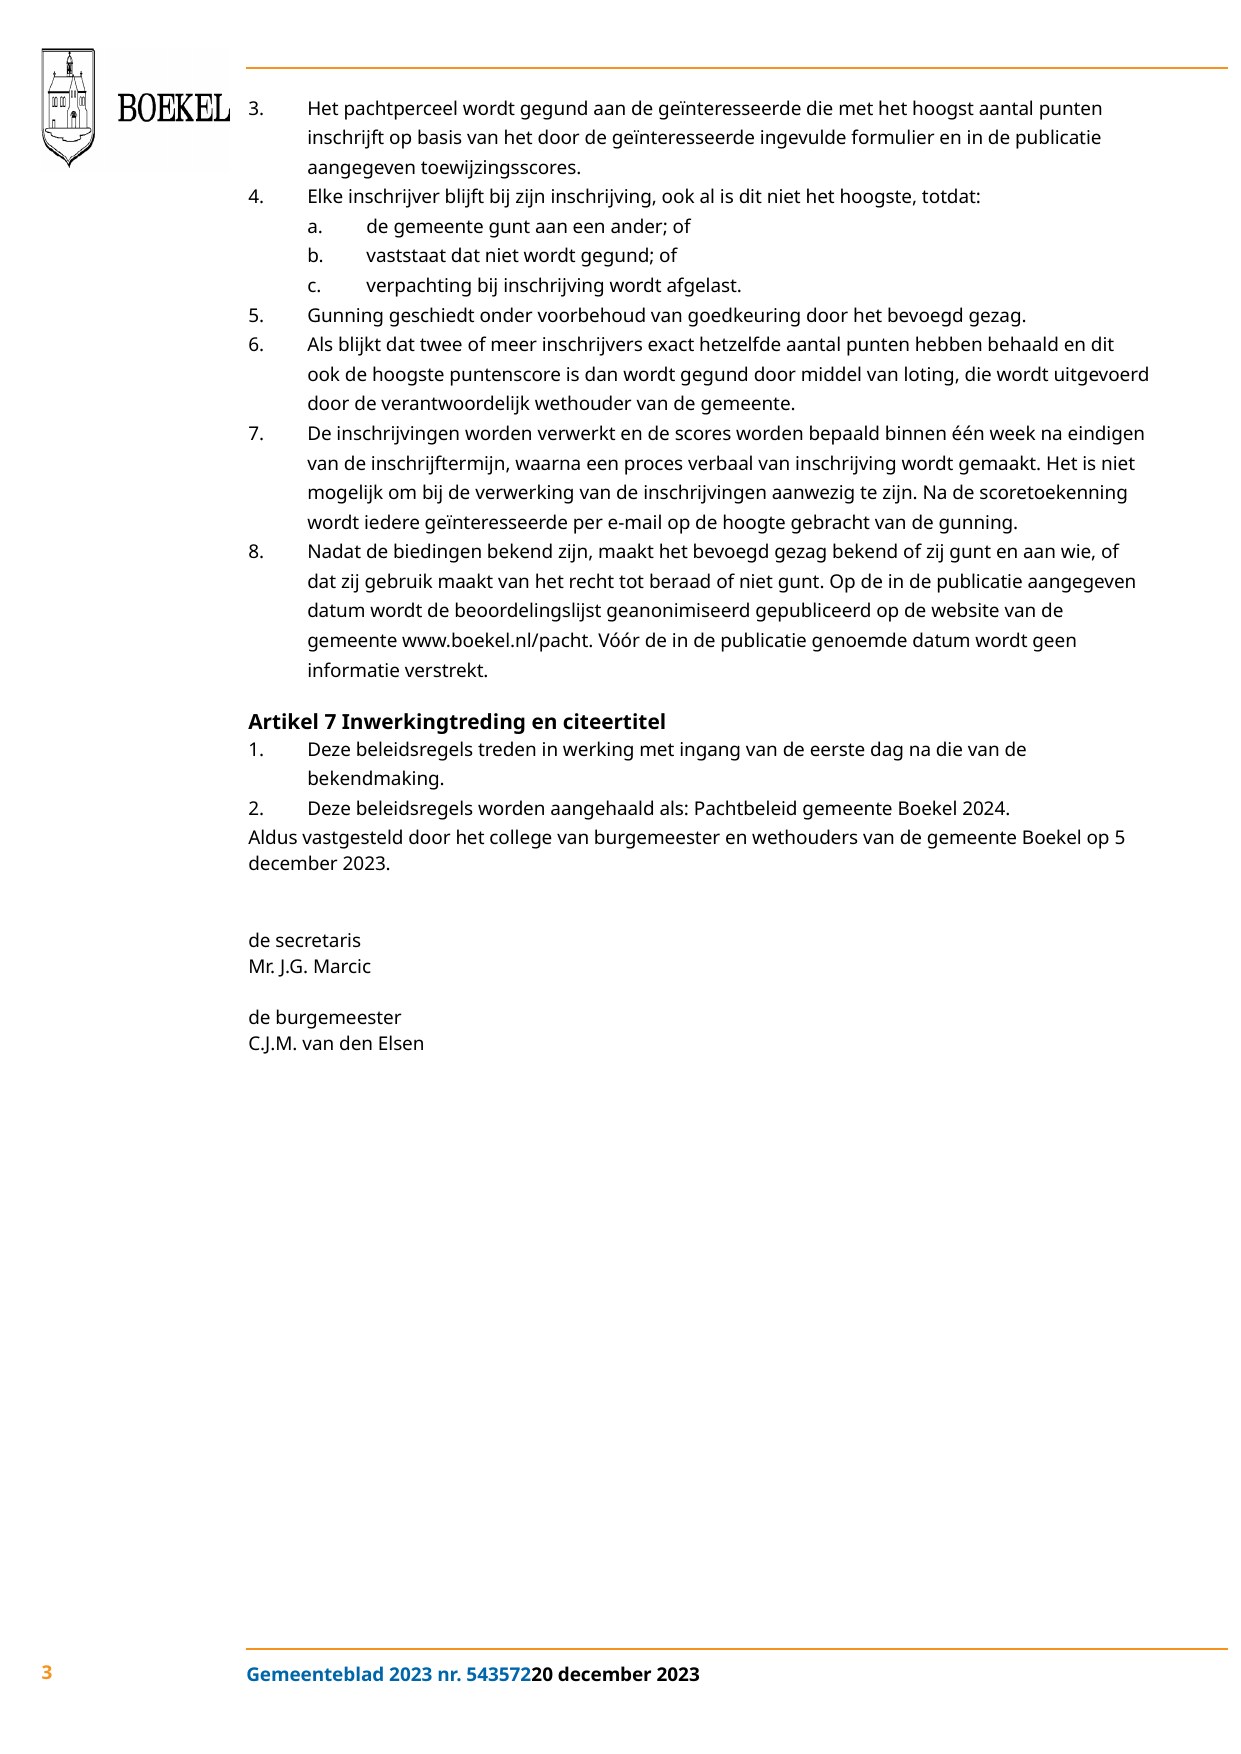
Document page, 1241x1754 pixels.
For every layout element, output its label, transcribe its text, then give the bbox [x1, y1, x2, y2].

picture [41, 47, 231, 172]
list vaststaat dat niet wordt gegund; of [307, 243, 1152, 268]
list verpachting bij inschrijving wordt afgelast. [307, 272, 1152, 298]
list Nadat de biedingen bekend zijn, maakt het bevoegd gezag bekend of zij gunt en aan wie, of dat zij gebruik maakt van het recht tot beraad of niet gunt. Op de in de publicatie aangegeven datum wordt de beoordelingslijst geanonimiseerd gepubliceerd op de website van de gemeente www.boekel.nl/pacht. Vóór de in de publicatie genoemde datum wordt geen informatie verstrekt. [248, 538, 1152, 683]
list de gemeente gunt aan een ander; of [307, 213, 1152, 239]
text Mr. J.G. Marcic [248, 953, 1152, 979]
list Deze beleidsregels treden in werking met ingang van de eerste dag na die van de bekendmaking. [248, 736, 1152, 791]
list Deze beleidsregels worden aangehaald als: Pachtbeleid gemeente Boekel 2024. [248, 795, 1152, 821]
text de secretaris [248, 927, 1152, 953]
list Elke inschrijver blijft bij zijn inschrijving, ook al is dit niet het hoogste, totdat: [248, 183, 1152, 209]
list Als blijkt dat twee of meer inschrijvers exact hetzelfde aantal punten hebben behaald en dit ook de hoogste puntenscore is dan wordt gegund door middel van loting, die wordt uitgevoerd door de verantwoordelijk wethouder van de gemeente. [248, 331, 1152, 416]
list Gunning geschiedt onder voorbehoud van goedkeuring door het bevoegd gezag. [248, 302, 1152, 328]
text C.J.M. van den Elsen [248, 1030, 1152, 1056]
list Het pachtperceel wordt gegund aan de geïnteresseerde die met het hoogst aantal punten inschrijft op basis van het door de geïnteresseerde ingevulde formulier en in de publicatie aangegeven toewijzingsscores. [248, 95, 1152, 180]
text Aldus vastgesteld door het college van burgemeester en wethouders van de gemeente Boekel op 5 december 2023. [248, 824, 1152, 876]
text de burgemeester [248, 1004, 1152, 1030]
list De inschrijvingen worden verwerkt en de scores worden bepaald binnen één week na eindigen van de inschrijftermijn, waarna een proces verbaal van inschrijving wordt gemaakt. Het is niet mogelijk om bij de verwerking van de inschrijvingen aanwezig te zijn. Na de scoretoekenning wordt iedere geïnteresseerde per e-mail op de hoogte gebracht van de gunning. [248, 420, 1152, 535]
text Artikel 7 Inwerkingtreding en citeertitel [248, 707, 1152, 736]
